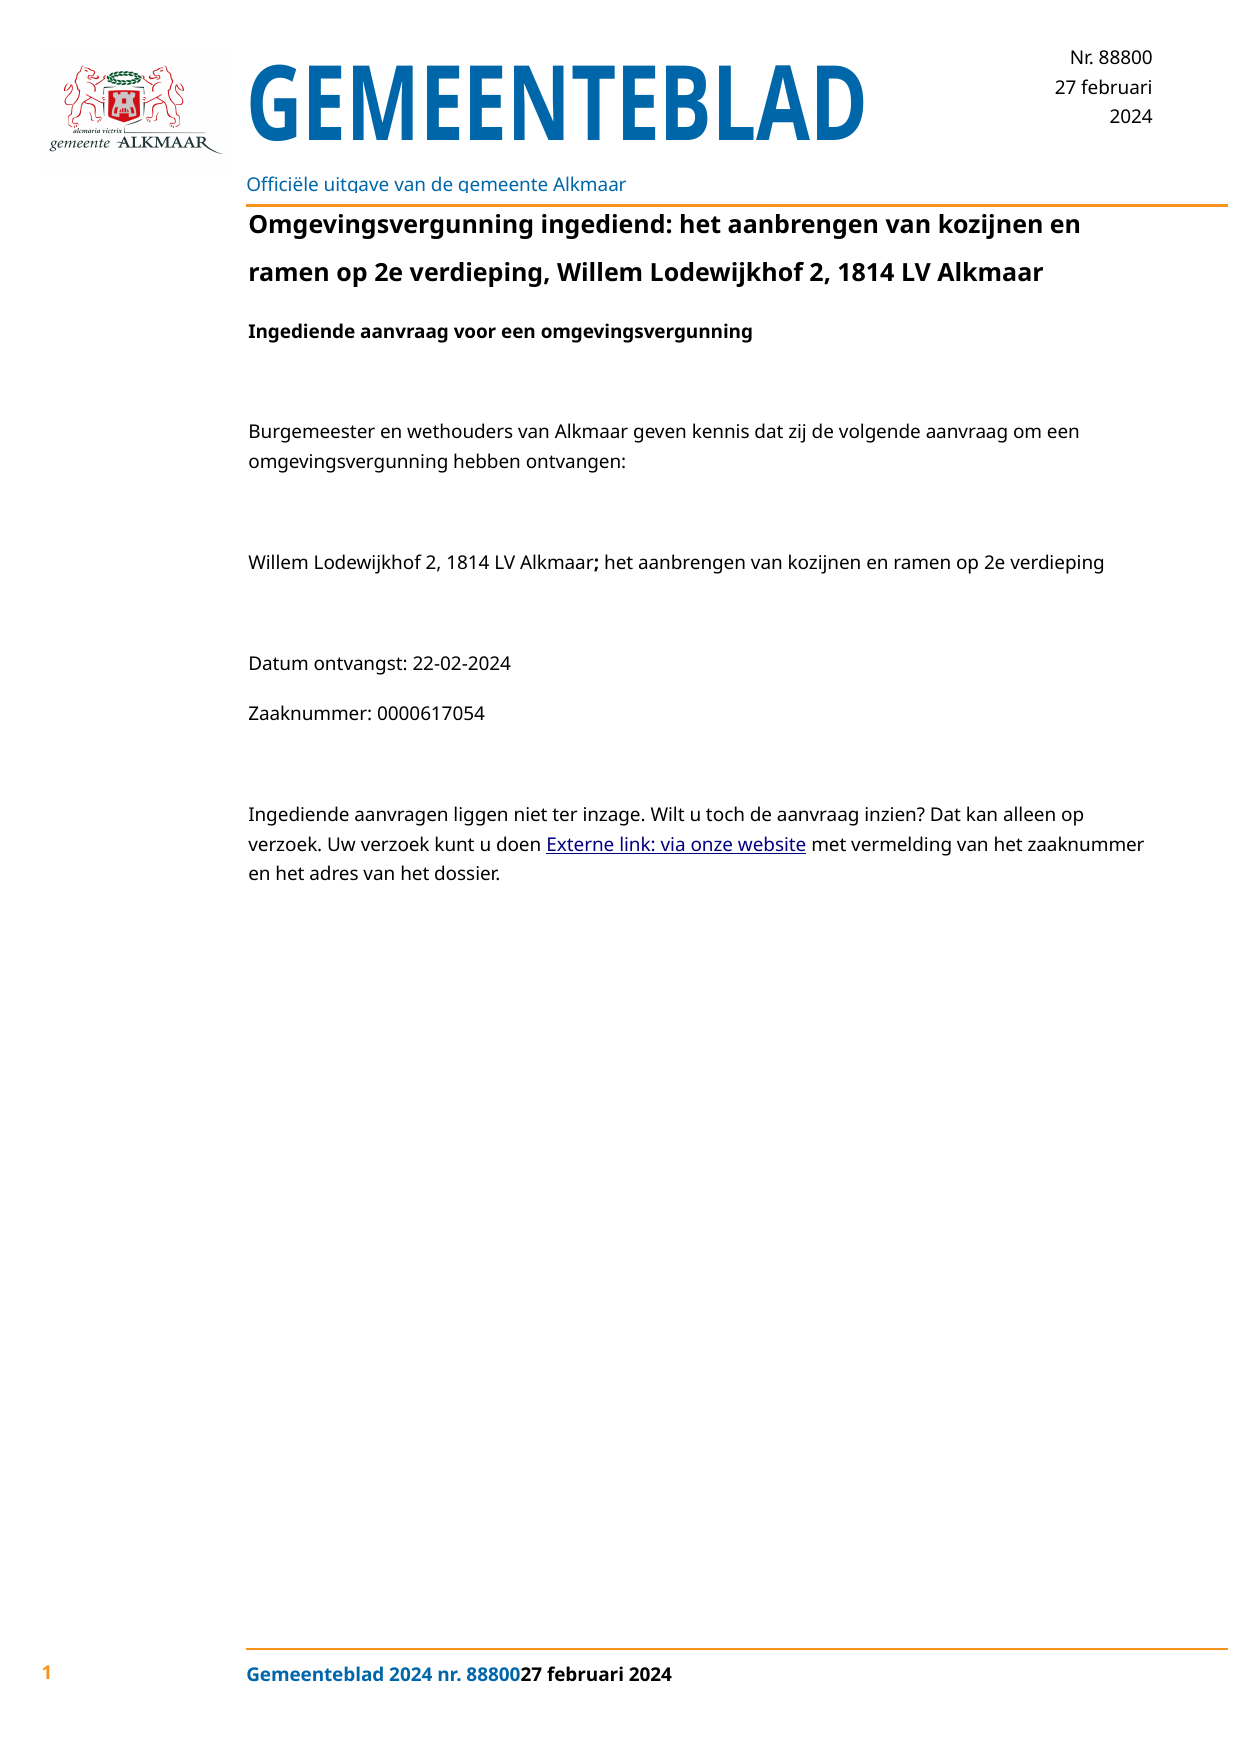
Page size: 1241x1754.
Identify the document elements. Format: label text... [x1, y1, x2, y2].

picture [41, 47, 231, 172]
text Zaaknummer: 0000617054 [248, 700, 1152, 726]
text Willem Lodewijkhof 2, 1814 LV Alkmaar; het aanbrengen van kozijnen en ramen op 2e verdieping [248, 549, 1152, 575]
text Datum ontvangst: 22-02-2024 [248, 650, 1152, 676]
text Ingediende aanvraag voor een omgevingsvergunning [248, 318, 1152, 344]
text Ingediende aanvragen liggen niet ter inzage. Wilt u toch de aanvraag inzien? Dat kan alleen op verzoek. Uw verzoek kunt u doen Externe link: via onze website met vermelding van het zaaknummer en het adres van het dossier. [248, 801, 1152, 886]
text Burgemeester en wethouders van Alkmaar geven kennis dat zij de volgende aanvraag om een omgevingsvergunning hebben ontvangen: [248, 419, 1152, 474]
text Omgevingsvergunning ingediend: het aanbrengen van kozijnen en ramen op 2e verdieping, Willem Lodewijkhof 2, 1814 LV Alkmaar [248, 207, 1152, 288]
